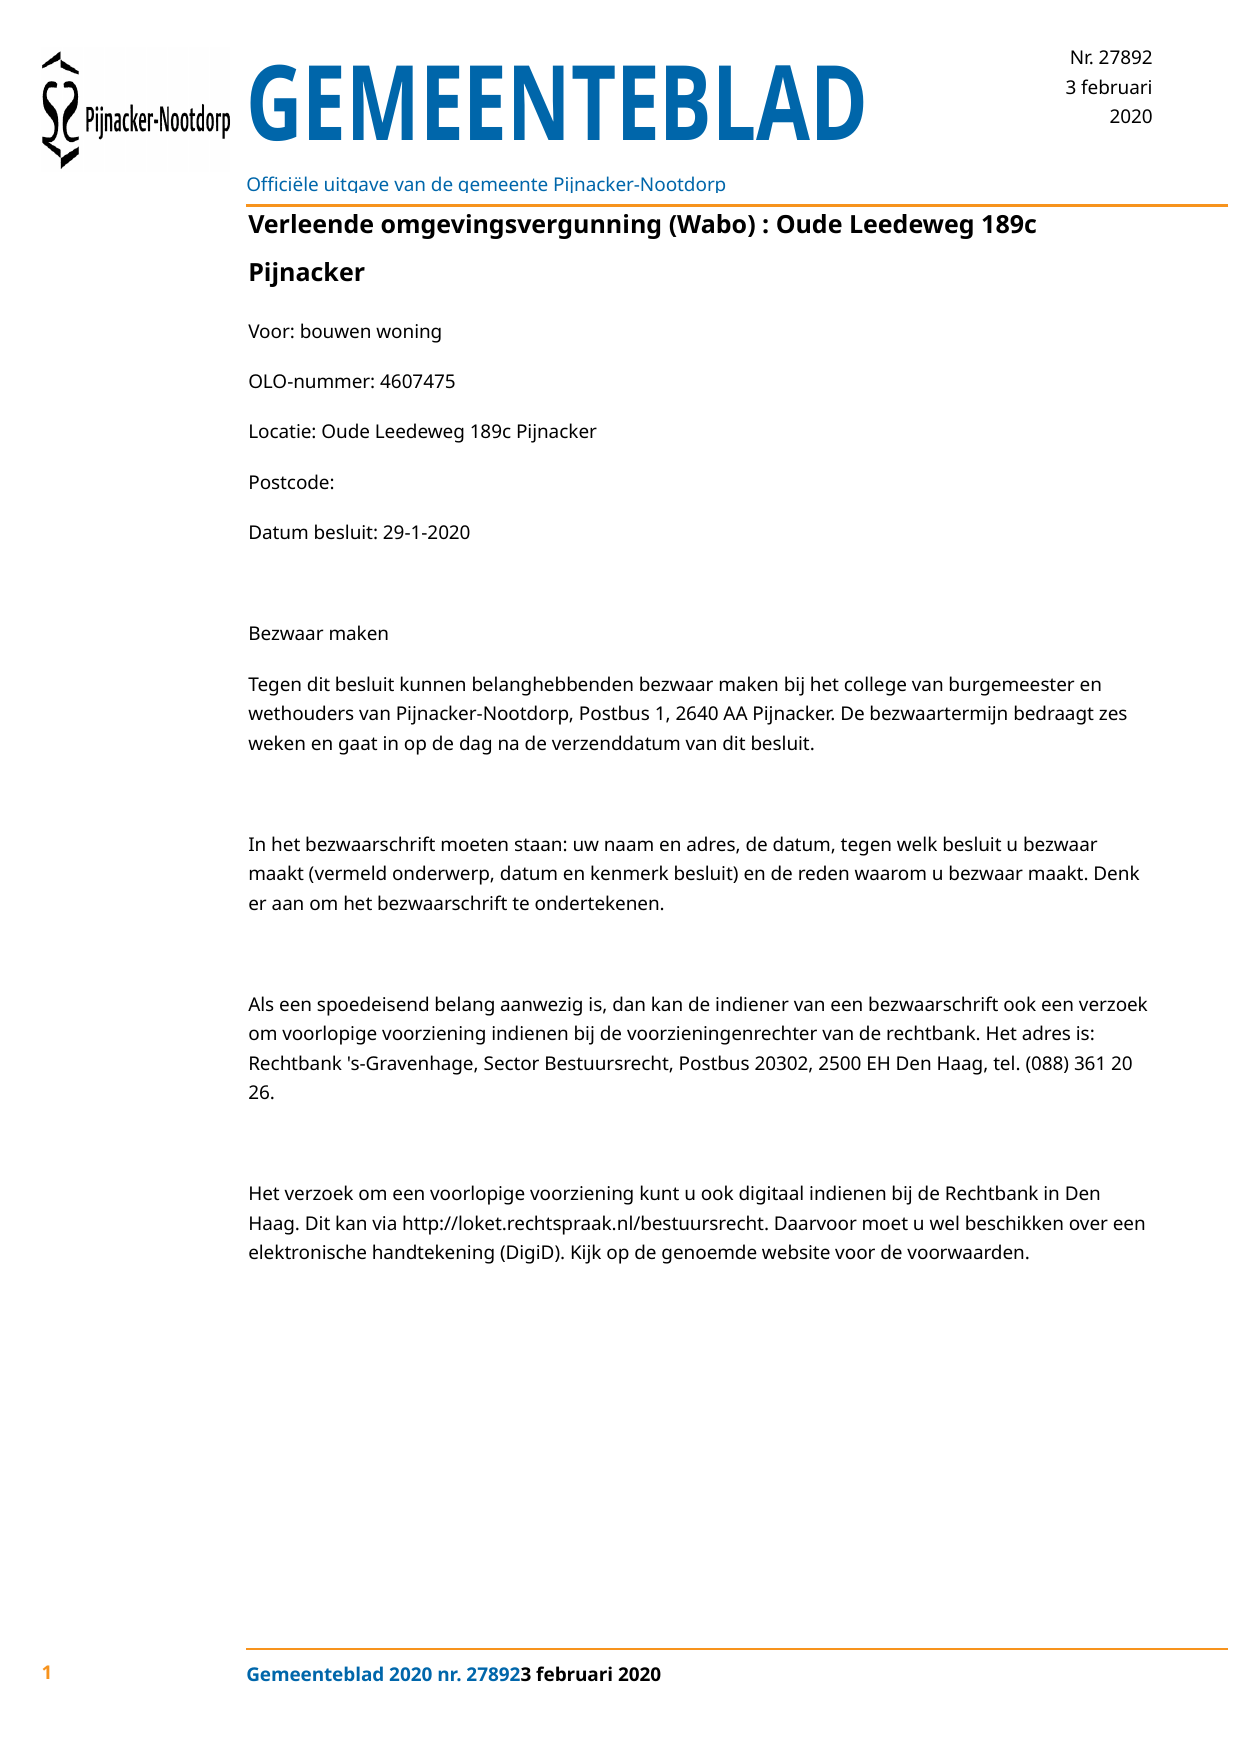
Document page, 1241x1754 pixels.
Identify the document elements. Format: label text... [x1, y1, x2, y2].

text Locatie: Oude Leedeweg 189c Pijnacker [248, 419, 1152, 444]
text Datum besluit: 29-1-2020 [248, 519, 1152, 545]
text Tegen dit besluit kunnen belanghebbenden bezwaar maken bij het college van burgemeester en wethouders van Pijnacker-Nootdorp, Postbus 1, 2640 AA Pijnacker. De bezwaartermijn bedraagt zes weken en gaat in op de dag na de verzenddatum van dit besluit. [248, 671, 1152, 756]
text OLO-nummer: 4607475 [248, 368, 1152, 394]
text Voor: bouwen woning [248, 318, 1152, 344]
text In het bezwaarschrift moeten staan: uw naam en adres, de datum, tegen welk besluit u bezwaar maakt (vermeld onderwerp, datum en kenmerk besluit) en de reden waarom u bezwaar maakt. Denk er aan om het bezwaarschrift te ondertekenen. [248, 831, 1152, 916]
text Bezwaar maken [248, 620, 1152, 646]
picture [41, 47, 231, 172]
text Verleende omgevingsvergunning (Wabo) : Oude Leedeweg 189c Pijnacker [248, 207, 1152, 288]
text Als een spoedeisend belang aanwezig is, dan kan de indiener van een bezwaarschrift ook een verzoek om voorlopige voorziening indienen bij de voorzieningenrechter van de rechtbank. Het adres is: Rechtbank 's-Gravenhage, Sector Bestuursrecht, Postbus 20302, 2500 EH Den Haag, tel. (088) 361 20 26. [248, 991, 1152, 1105]
text Het verzoek om een voorlopige voorziening kunt u ook digitaal indienen bij de Rechtbank in Den Haag. Dit kan via http://loket.rechtspraak.nl/bestuursrecht. Daarvoor moet u wel beschikken over een elektronische handtekening (DigiD). Kijk op de genoemde website voor de voorwaarden. [248, 1180, 1152, 1265]
text Postcode: [248, 469, 1152, 495]
